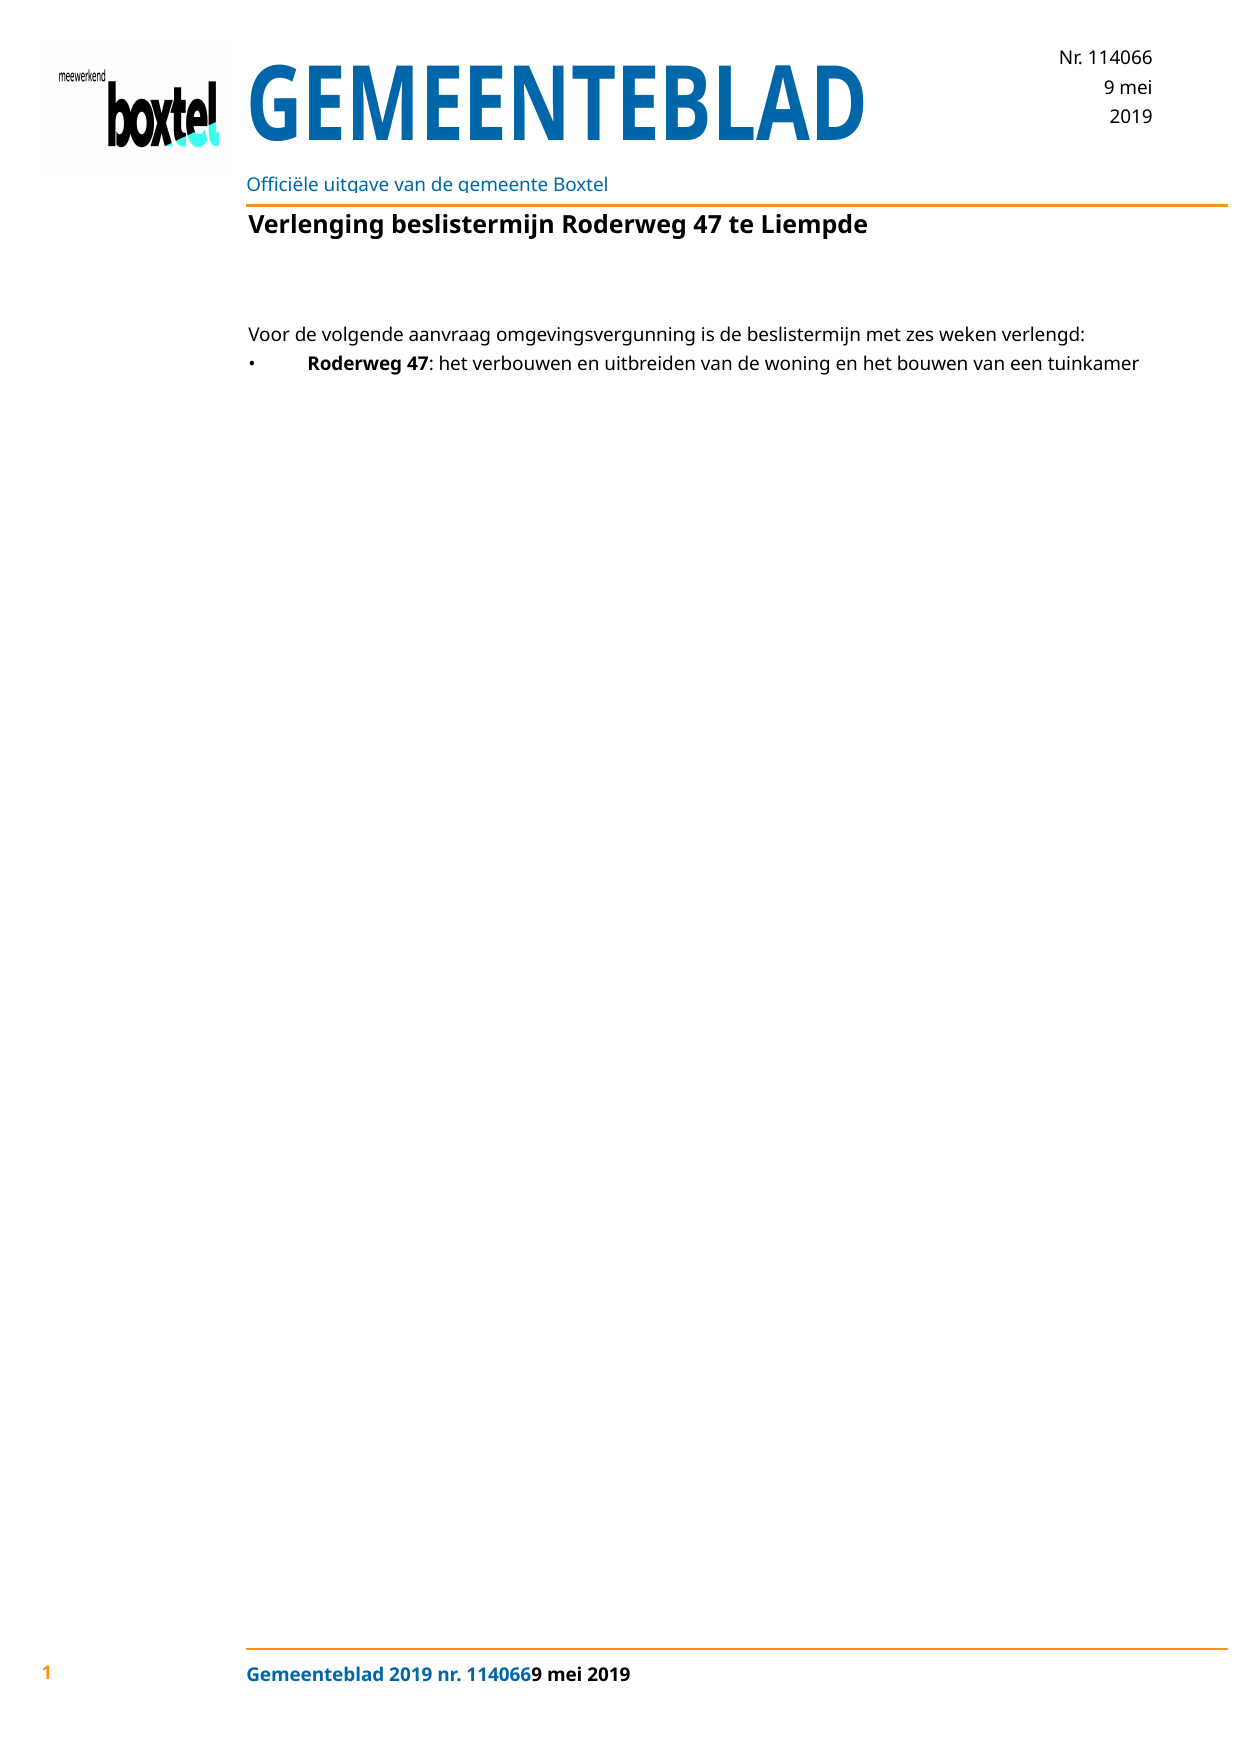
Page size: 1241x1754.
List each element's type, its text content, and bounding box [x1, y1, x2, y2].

list Roderweg 47: het verbouwen en uitbreiden van de woning en het bouwen van een tuinkamer [248, 350, 1152, 376]
text Voor de volgende aanvraag omgevingsvergunning is de beslistermijn met zes weken verlengd: [248, 321, 1152, 346]
text Verlenging beslistermijn Roderweg 47 te Liempde [248, 207, 1152, 241]
picture [41, 47, 231, 172]
